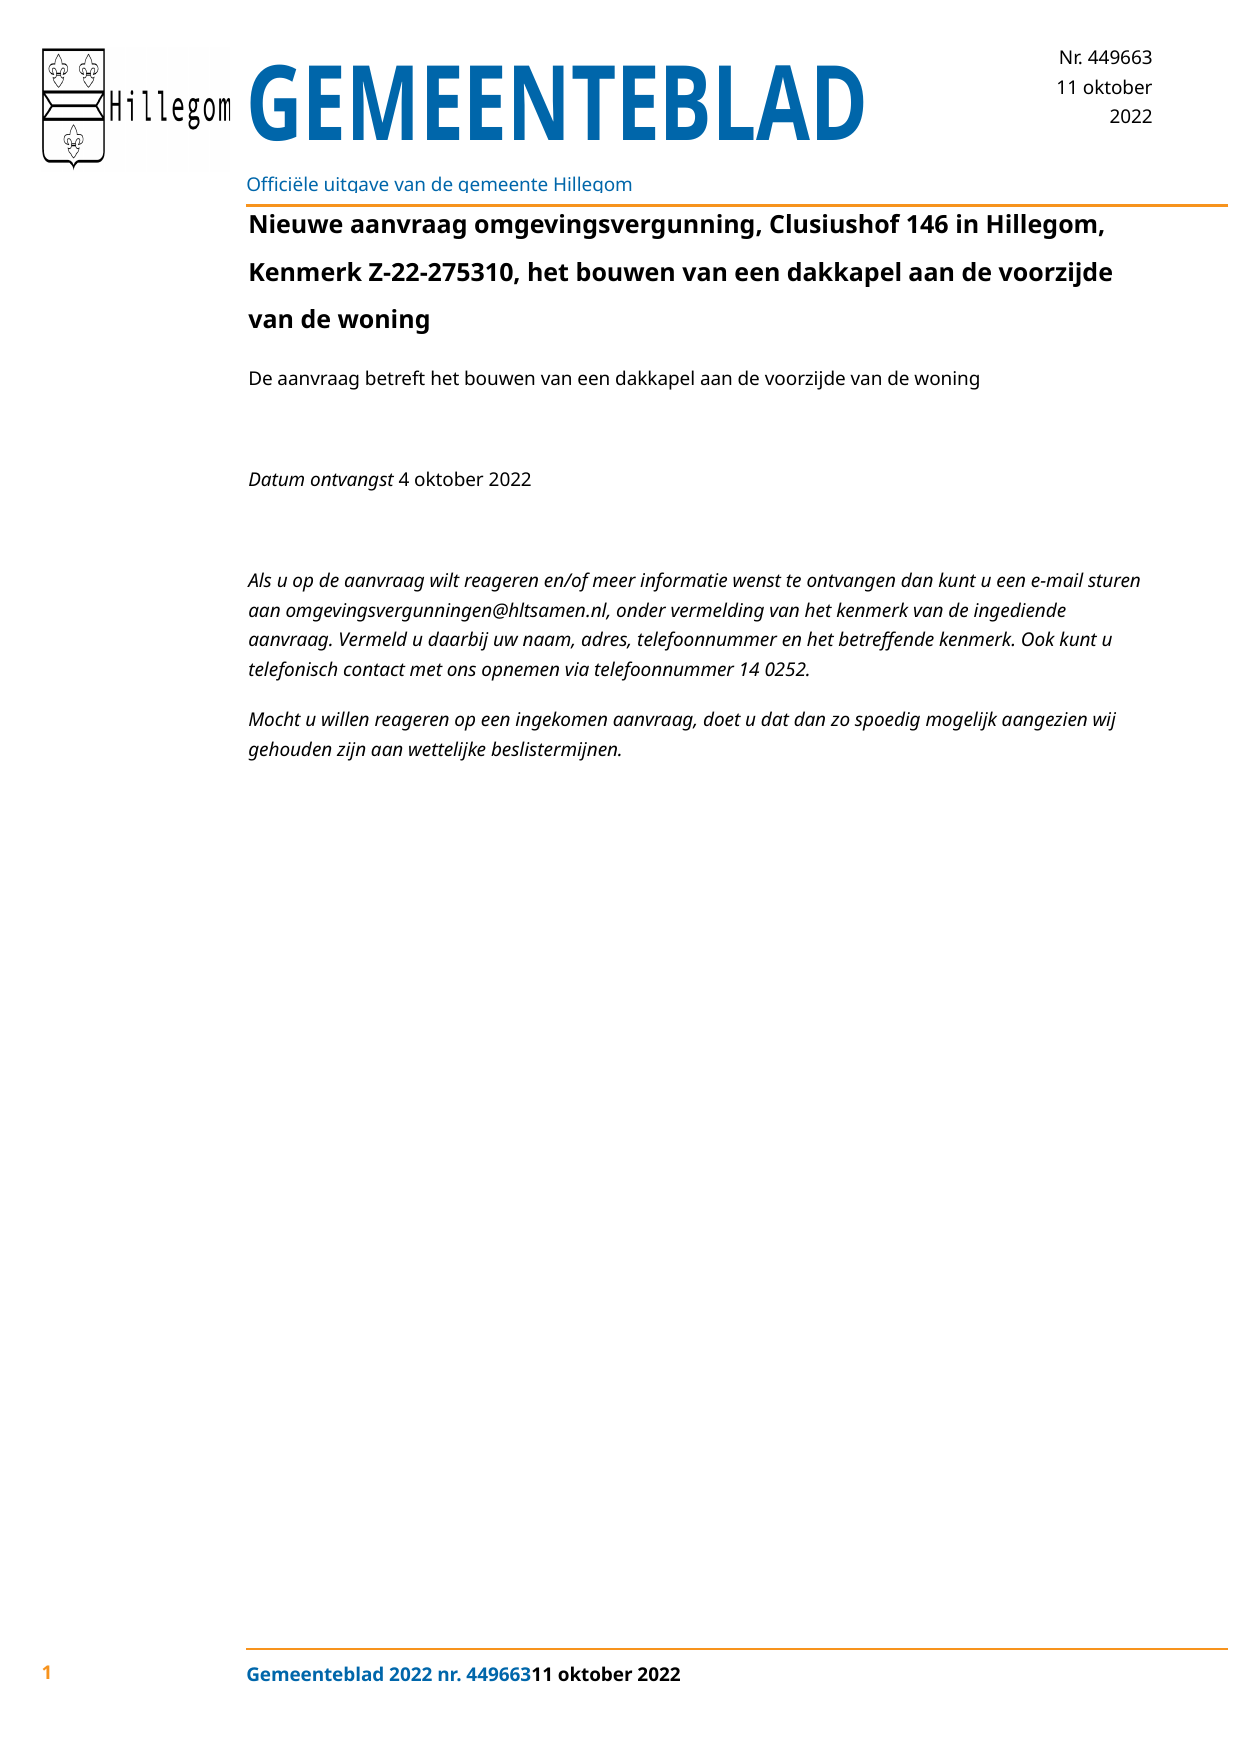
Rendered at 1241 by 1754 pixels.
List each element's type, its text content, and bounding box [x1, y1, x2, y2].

text Mocht u willen reageren op een ingekomen aanvraag, doet u dat dan zo spoedig mogelijk aangezien wij gehouden zijn aan wettelijke beslistermijnen. [248, 706, 1152, 762]
text De aanvraag betreft het bouwen van een dakkapel aan de voorzijde van de woning [248, 366, 1152, 391]
picture [41, 47, 231, 172]
text Als u op de aanvraag wilt reageren en/of meer informatie wenst te ontvangen dan kunt u een e-mail sturen aan omgevingsvergunningen@hltsamen.nl, onder vermelding van het kenmerk van de ingediende aanvraag. Vermeld u daarbij uw naam, adres, telefoonnummer en het betreffende kenmerk. Ook kunt u telefonisch contact met ons opnemen via telefoonnummer 14 0252. [248, 567, 1152, 682]
text Datum ontvangst 4 oktober 2022 [248, 466, 1152, 492]
text Nieuwe aanvraag omgevingsvergunning, Clusiushof 146 in Hillegom, Kenmerk Z-22-275310, het bouwen van een dakkapel aan de voorzijde van de woning [248, 207, 1152, 336]
